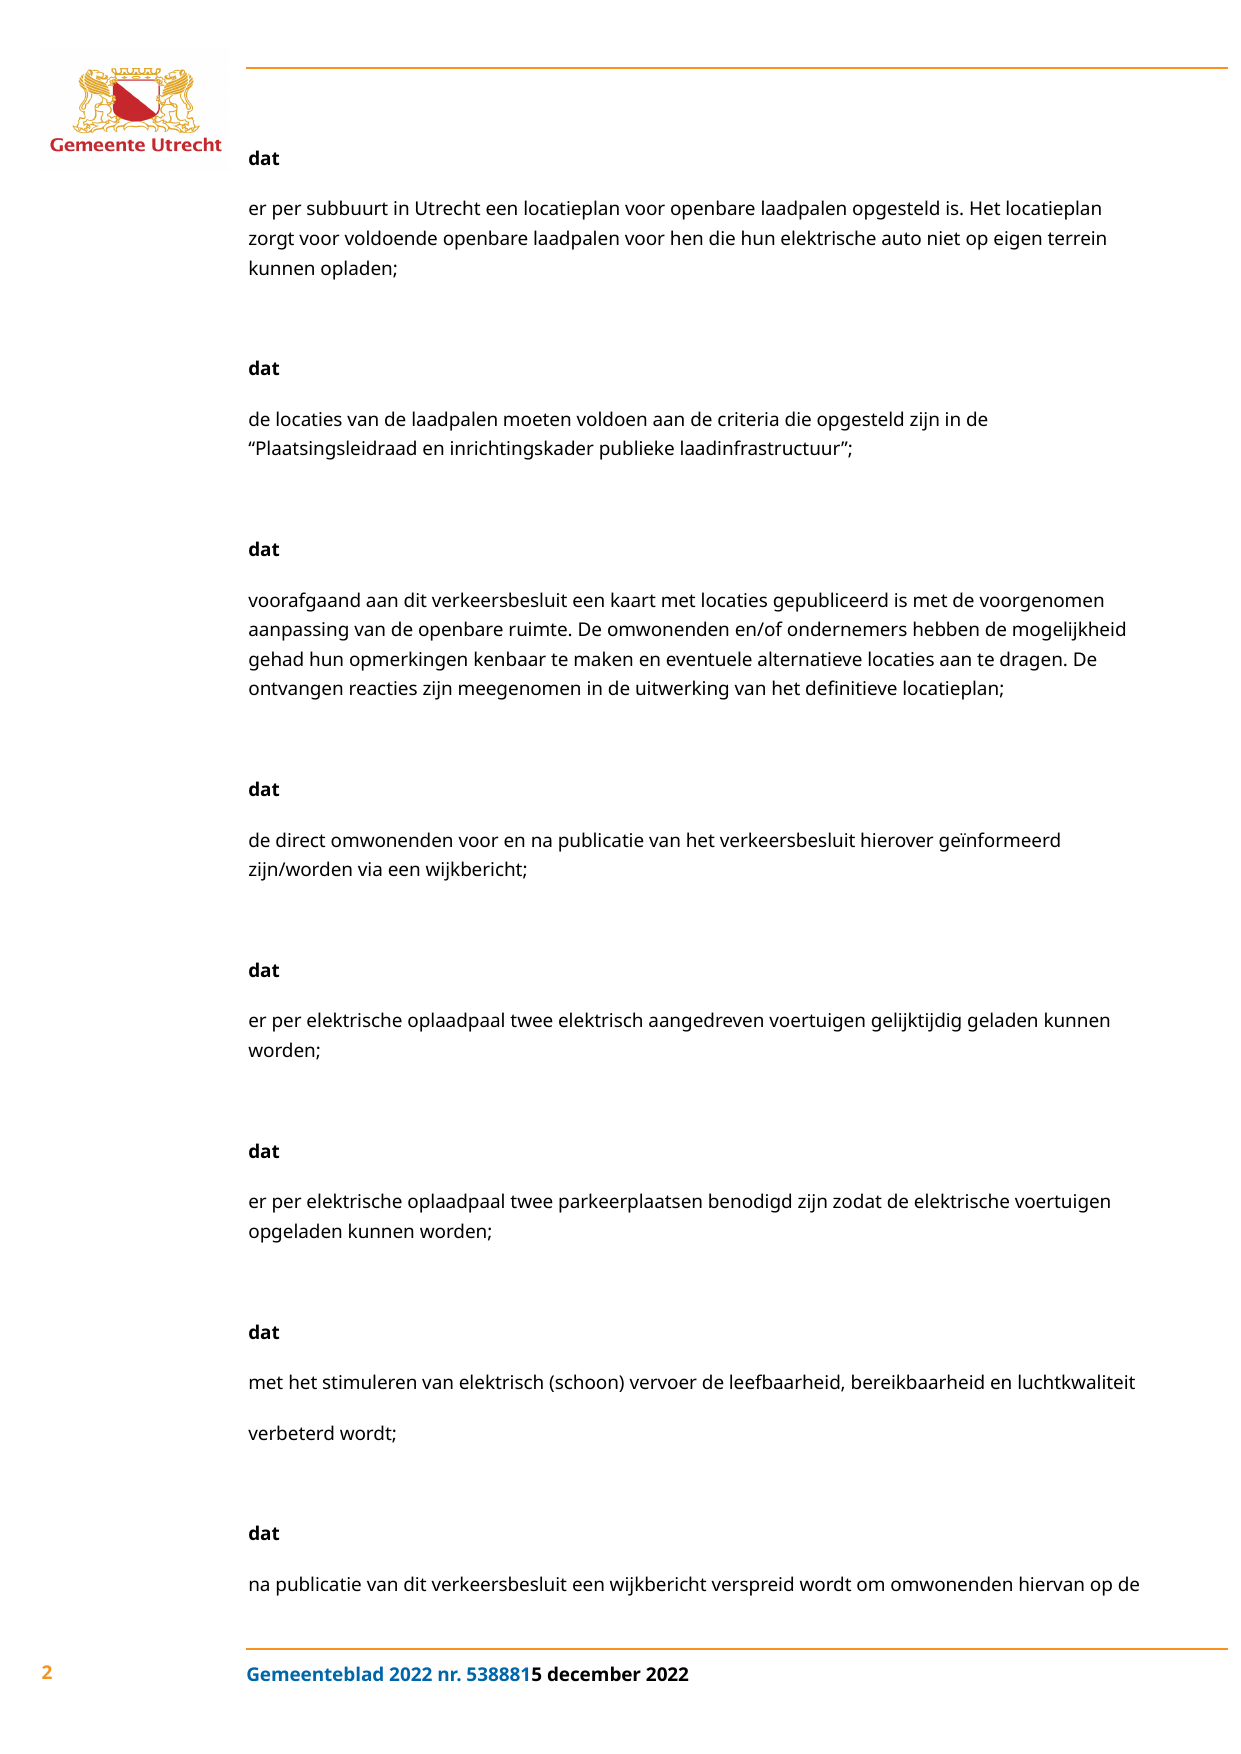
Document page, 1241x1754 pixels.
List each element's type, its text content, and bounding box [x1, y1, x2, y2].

text dat [248, 536, 1152, 562]
text na publicatie van dit verkeersbesluit een wijkbericht verspreid wordt om omwonenden hiervan op de [248, 1571, 1152, 1597]
picture [41, 47, 231, 172]
text dat [248, 1319, 1152, 1345]
text dat [248, 145, 1152, 171]
text dat [248, 776, 1152, 802]
text er per elektrische oplaadpaal twee elektrisch aangedreven voertuigen gelijktijdig geladen kunnen worden; [248, 1008, 1152, 1063]
text dat [248, 356, 1152, 381]
text er per subbuurt in Utrecht een locatieplan voor openbare laadpalen opgesteld is. Het locatieplan zorgt voor voldoende openbare laadpalen voor hen die hun elektrische auto niet op eigen terrein kunnen opladen; [248, 196, 1152, 281]
text dat [248, 1521, 1152, 1546]
text dat [248, 957, 1152, 983]
text de locaties van de laadpalen moeten voldoen aan de criteria die opgesteld zijn in de “Plaatsingsleidraad en inrichtingskader publieke laadinfrastructuur”; [248, 406, 1152, 461]
text dat [248, 1138, 1152, 1164]
text met het stimuleren van elektrisch (schoon) vervoer de leefbaarheid, bereikbaarheid en luchtkwaliteit [248, 1369, 1152, 1395]
text voorafgaand aan dit verkeersbesluit een kaart met locaties gepubliceerd is met de voorgenomen aanpassing van de openbare ruimte. De omwonenden en/of ondernemers hebben de mogelijkheid gehad hun opmerkingen kenbaar te maken en eventuele alternatieve locaties aan te dragen. De ontvangen reacties zijn meegenomen in de uitwerking van het definitieve locatieplan; [248, 587, 1152, 701]
text de direct omwonenden voor en na publicatie van het verkeersbesluit hierover geïnformeerd zijn/worden via een wijkbericht; [248, 827, 1152, 882]
text verbeterd wordt; [248, 1420, 1152, 1446]
text er per elektrische oplaadpaal twee parkeerplaatsen benodigd zijn zodat de elektrische voertuigen opgeladen kunnen worden; [248, 1188, 1152, 1244]
